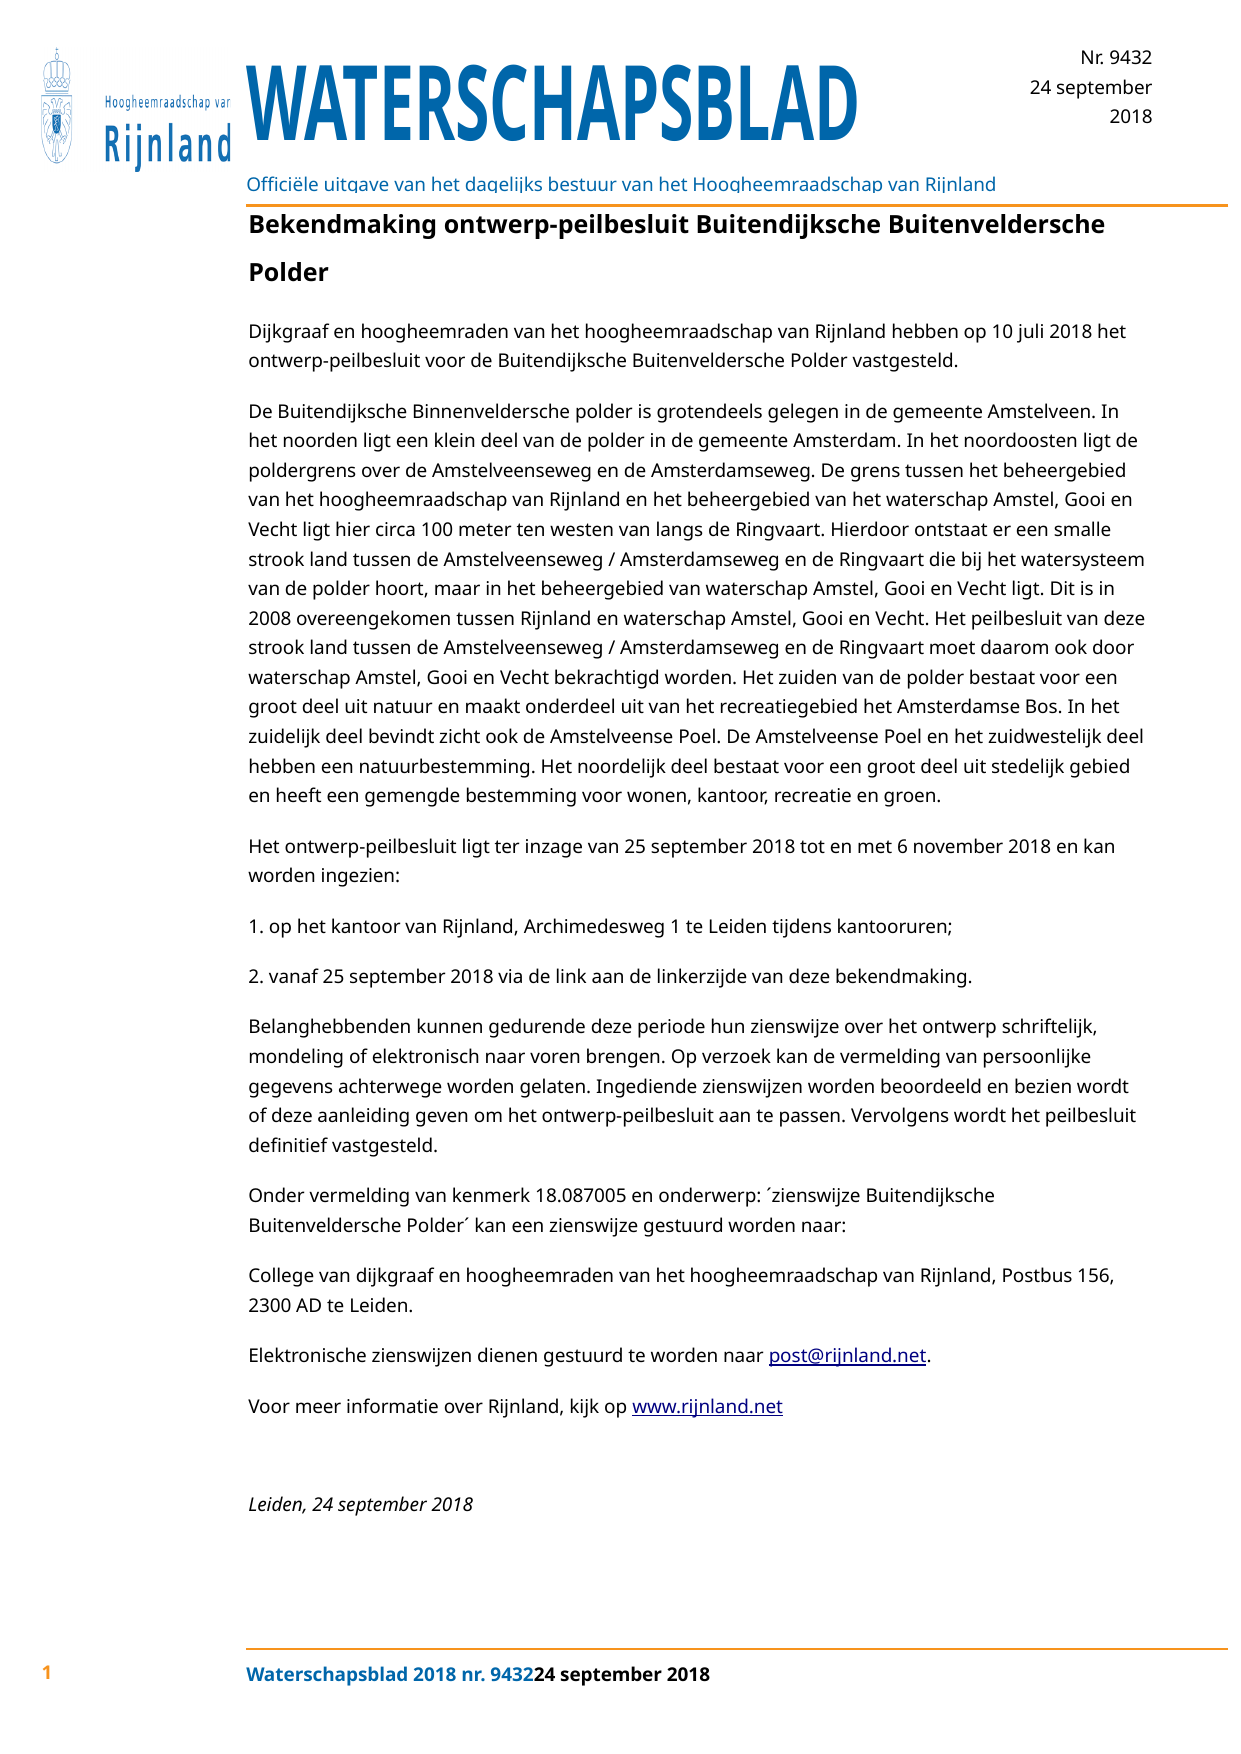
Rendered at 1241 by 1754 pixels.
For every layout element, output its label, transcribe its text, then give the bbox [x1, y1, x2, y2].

text De Buitendijksche Binnenveldersche polder is grotendeels gelegen in de gemeente Amstelveen. In het noorden ligt een klein deel van de polder in de gemeente Amsterdam. In het noordoosten ligt de poldergrens over de Amstelveenseweg en de Amsterdamseweg. De grens tussen het beheergebied van het hoogheemraadschap van Rijnland en het beheergebied van het waterschap Amstel, Gooi en Vecht ligt hier circa 100 meter ten westen van langs de Ringvaart. Hierdoor ontstaat er een smalle strook land tussen de Amstelveenseweg / Amsterdamseweg en de Ringvaart die bij het watersysteem van de polder hoort, maar in het beheergebied van waterschap Amstel, Gooi en Vecht ligt. Dit is in 2008 overeengekomen tussen Rijnland en waterschap Amstel, Gooi en Vecht. Het peilbesluit van deze strook land tussen de Amstelveenseweg / Amsterdamseweg en de Ringvaart moet daarom ook door waterschap Amstel, Gooi en Vecht bekrachtigd worden. Het zuiden van de polder bestaat voor een groot deel uit natuur en maakt onderdeel uit van het recreatiegebied het Amsterdamse Bos. In het zuidelijk deel bevindt zicht ook de Amstelveense Poel. De Amstelveense Poel en het zuidwestelijk deel hebben een natuurbestemming. Het noordelijk deel bestaat voor een groot deel uit stedelijk gebied en heeft een gemengde bestemming voor wonen, kantoor, recreatie en groen. [248, 398, 1152, 808]
text Onder vermelding van kenmerk 18.087005 en onderwerp: ´zienswijze Buitendijksche Buitenveldersche Polder´ kan een zienswijze gestuurd worden naar: [248, 1182, 1152, 1238]
text Leiden, 24 september 2018 [248, 1491, 1152, 1517]
text Het ontwerp-peilbesluit ligt ter inzage van 25 september 2018 tot en met 6 november 2018 en kan worden ingezien: [248, 833, 1152, 888]
text Voor meer informatie over Rijnland, kijk op www.rijnland.net [248, 1393, 1152, 1419]
text Dijkgraaf en hoogheemraden van het hoogheemraadschap van Rijnland hebben op 10 juli 2018 het ontwerp-peilbesluit voor de Buitendijksche Buitenveldersche Polder vastgesteld. [248, 318, 1152, 373]
text Bekendmaking ontwerp-peilbesluit Buitendijksche Buitenveldersche Polder [248, 207, 1152, 288]
text 1. op het kantoor van Rijnland, Archimedesweg 1 te Leiden tijdens kantooruren; [248, 913, 1152, 939]
picture [41, 47, 231, 172]
text Belanghebbenden kunnen gedurende deze periode hun zienswijze over het ontwerp schriftelijk, mondeling of elektronisch naar voren brengen. Op verzoek kan de vermelding van persoonlijke gegevens achterwege worden gelaten. Ingediende zienswijzen worden beoordeeld en bezien wordt of deze aanleiding geven om het ontwerp-peilbesluit aan te passen. Vervolgens wordt het peilbesluit definitief vastgesteld. [248, 1014, 1152, 1158]
text 2. vanaf 25 september 2018 via de link aan de linkerzijde van deze bekendmaking. [248, 963, 1152, 989]
text Elektronische zienswijzen dienen gestuurd te worden naar post@rijnland.net. [248, 1342, 1152, 1368]
text College van dijkgraaf en hoogheemraden van het hoogheemraadschap van Rijnland, Postbus 156, 2300 AD te Leiden. [248, 1262, 1152, 1318]
